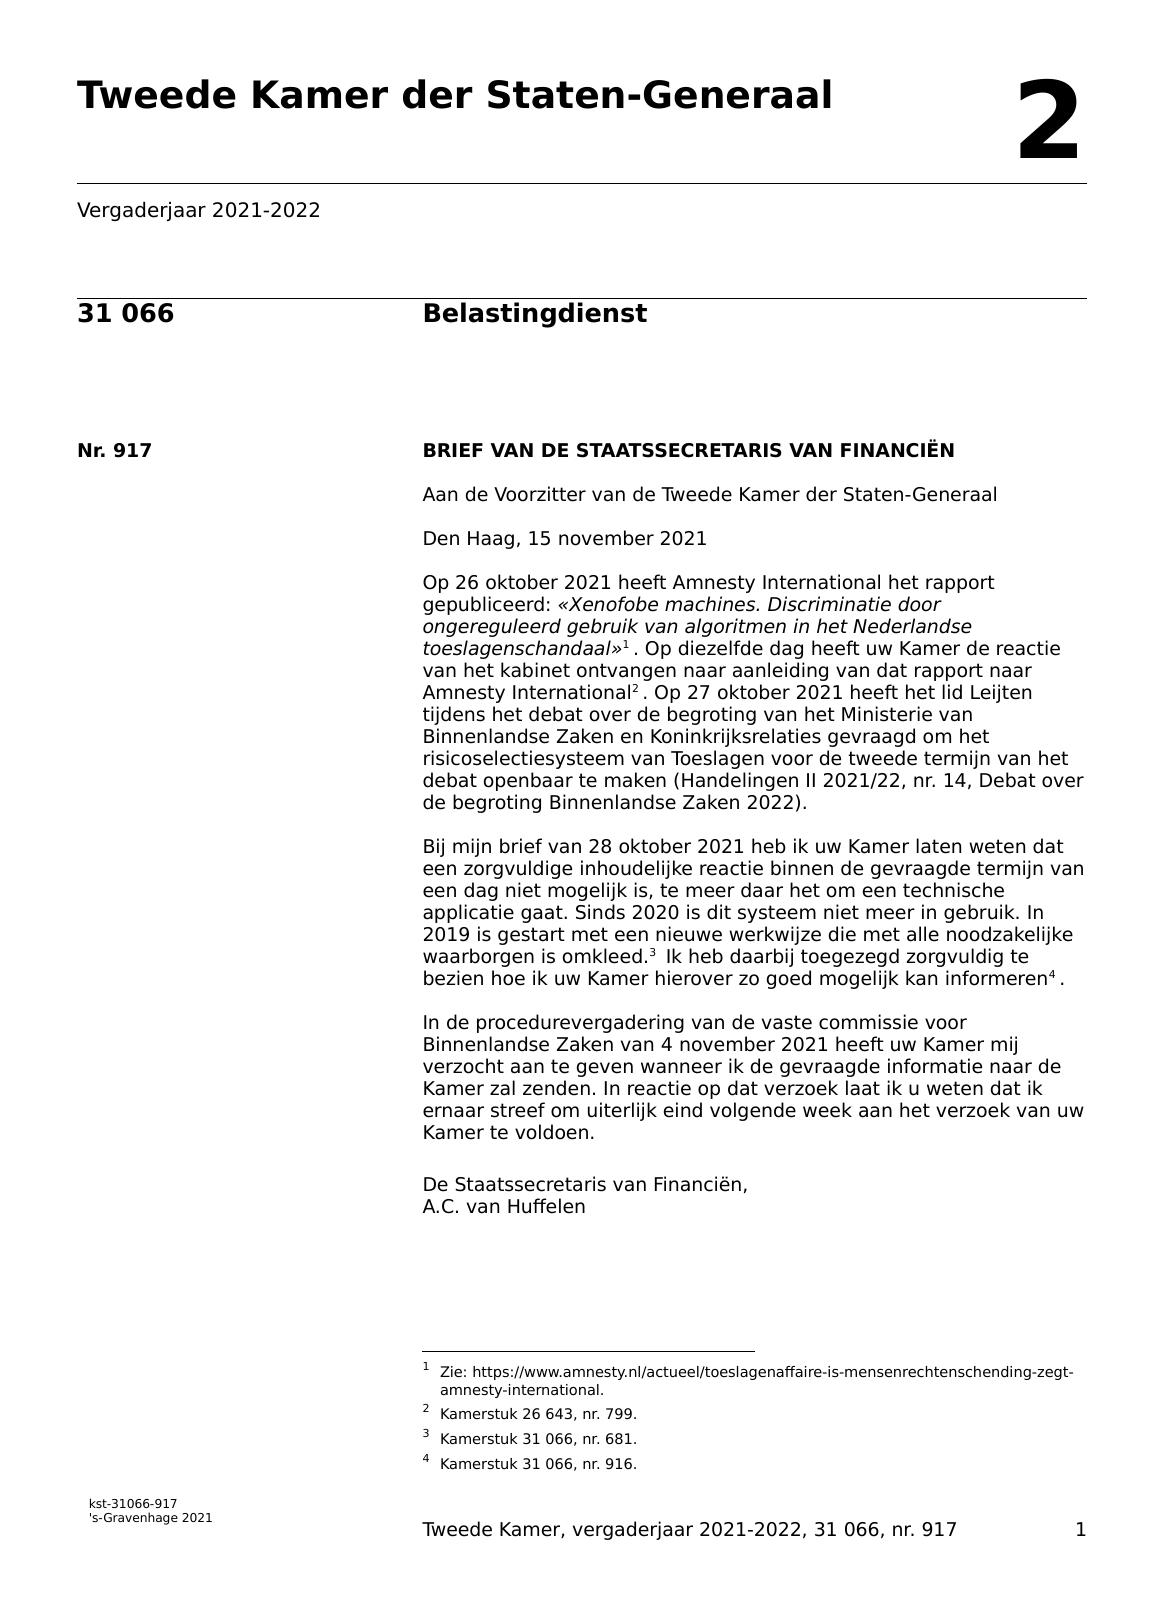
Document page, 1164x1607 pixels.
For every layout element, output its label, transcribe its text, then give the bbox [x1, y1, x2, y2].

text Zie: https://www.amnesty.nl/actueel/toeslagenaffaire-is-mensenrechtenschending-zegt-amnesty-international. [422, 1360, 1087, 1399]
text Bij mijn brief van 28 oktober 2021 heb ik uw Kamer laten weten dat een zorgvuldige inhoudelijke reactie binnen de gevraagde termijn van een dag niet mogelijk is, te meer daar het om een technische applicatie gaat. Sinds 2020 is dit systeem niet meer in gebruik. In 2019 is gestart met een nieuwe werkwijze die met alle noodzakelijke waarborgen is omkleed. Ik heb daarbij toegezegd zorgvuldig te bezien hoe ik uw Kamer hierover zo goed mogelijk kan informeren. [422, 836, 1087, 990]
text Kamerstuk 31 066, nr. 681. [422, 1427, 1087, 1449]
table_header 2 [886, 59, 1087, 183]
text Kamerstuk 26 643, nr. 799. [422, 1402, 1087, 1424]
subtitle Nr. 917 BRIEF VAN DE STAATSSECRETARIS VAN FINANCIËN [77, 440, 1087, 462]
text Den Haag, 15 november 2021 [422, 528, 1087, 550]
text Op 26 oktober 2021 heeft Amnesty International het rapport gepubliceerd: «Xenofobe machines. Discriminatie door ongereguleerd gebruik van algoritmen in het Nederlandse toeslagenschandaal». Op diezelfde dag heeft uw Kamer de reactie van het kabinet ontvangen naar aanleiding van dat rapport naar Amnesty International. Op 27 oktober 2021 heeft het lid Leijten tijdens het debat over de begroting van het Ministerie van Binnenlandse Zaken en Koninkrijksrelaties gevraagd om het risicoselectiesysteem van Toeslagen voor de tweede termijn van het debat openbaar te maken (Handelingen II 2021/22, nr. 14, Debat over de begroting Binnenlandse Zaken 2022). [422, 572, 1087, 814]
text Aan de Voorzitter van de Tweede Kamer der Staten-Generaal [422, 484, 1087, 506]
text In de procedurevergadering van de vaste commissie voor Binnenlandse Zaken van 4 november 2021 heeft uw Kamer mij verzocht aan te geven wanneer ik de gevraagde informatie naar de Kamer zal zenden. In reactie op dat verzoek laat ik u weten dat ik ernaar streef om uiterlijk eind volgende week aan het verzoek van uw Kamer te voldoen. [422, 1012, 1087, 1144]
text Kamerstuk 31 066, nr. 916. [422, 1452, 1087, 1474]
table_cell Vergaderjaar 2021-2022 [77, 184, 1087, 298]
text 's-Gravenhage 2021 [88, 1511, 323, 1525]
subtitle 31 066 Belastingdienst [77, 299, 1087, 329]
text De Staatssecretaris van Financiën, A.C. van Huffelen [422, 1174, 1087, 1218]
text kst-31066-917 [88, 1497, 323, 1511]
table_header Tweede Kamer der Staten-Generaal [77, 59, 886, 183]
